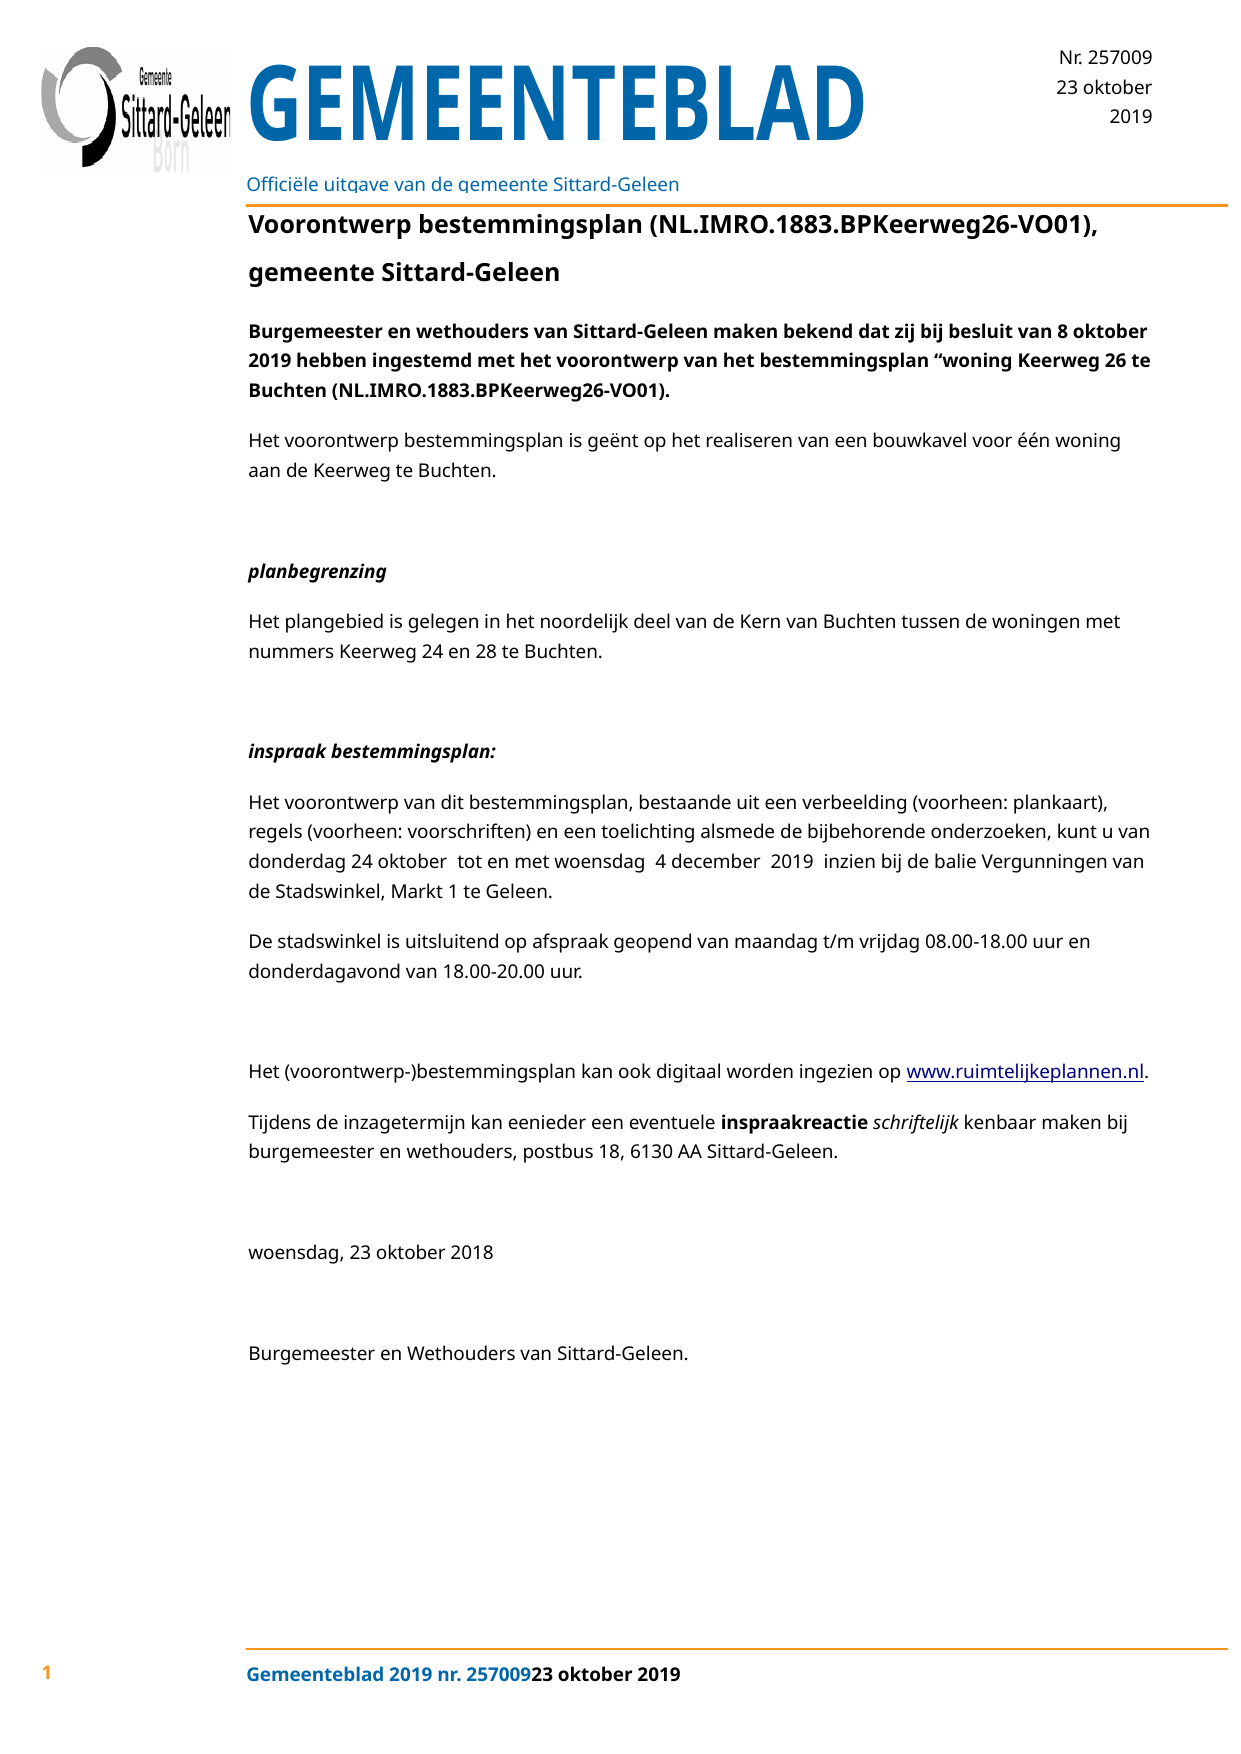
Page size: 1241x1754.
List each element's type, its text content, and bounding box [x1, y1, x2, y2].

text planbegrenzing [248, 558, 1152, 584]
text Burgemeester en wethouders van Sittard-Geleen maken bekend dat zij bij besluit van 8 oktober 2019 hebben ingestemd met het voorontwerp van het bestemmingsplan “woning Keerweg 26 te Buchten (NL.IMRO.1883.BPKeerweg26-VO01). [248, 318, 1152, 403]
text Het (voorontwerp-)bestemmingsplan kan ook digitaal worden ingezien op www.ruimtelijkeplannen.nl. [248, 1059, 1152, 1084]
text Het voorontwerp bestemmingsplan is geënt op het realiseren van een bouwkavel voor één woning aan de Keerweg te Buchten. [248, 427, 1152, 483]
text inspraak bestemmingsplan: [248, 739, 1152, 764]
text Het voorontwerp van dit bestemmingsplan, bestaande uit een verbeelding (voorheen: plankaart), regels (voorheen: voorschriften) en een toelichting alsmede de bijbehorende onderzoeken, kunt u van donderdag 24 oktober tot en met woensdag 4 december 2019 inzien bij de balie Vergunningen van de Stadswinkel, Markt 1 te Geleen. [248, 789, 1152, 904]
text Voorontwerp bestemmingsplan (NL.IMRO.1883.BPKeerweg26-VO01), gemeente Sittard-Geleen [248, 207, 1152, 288]
text Burgemeester en Wethouders van Sittard-Geleen. [248, 1340, 1152, 1366]
picture [41, 47, 231, 172]
text Het plangebied is gelegen in het noordelijk deel van de Kern van Buchten tussen de woningen met nummers Keerweg 24 en 28 te Buchten. [248, 608, 1152, 664]
text woensdag, 23 oktober 2018 [248, 1239, 1152, 1265]
text De stadswinkel is uitsluitend op afspraak geopend van maandag t/m vrijdag 08.00-18.00 uur en donderdagavond van 18.00-20.00 uur. [248, 928, 1152, 984]
text Tijdens de inzagetermijn kan eenieder een eventuele inspraakreactie schriftelijk kenbaar maken bij burgemeester en wethouders, postbus 18, 6130 AA Sittard-Geleen. [248, 1109, 1152, 1164]
